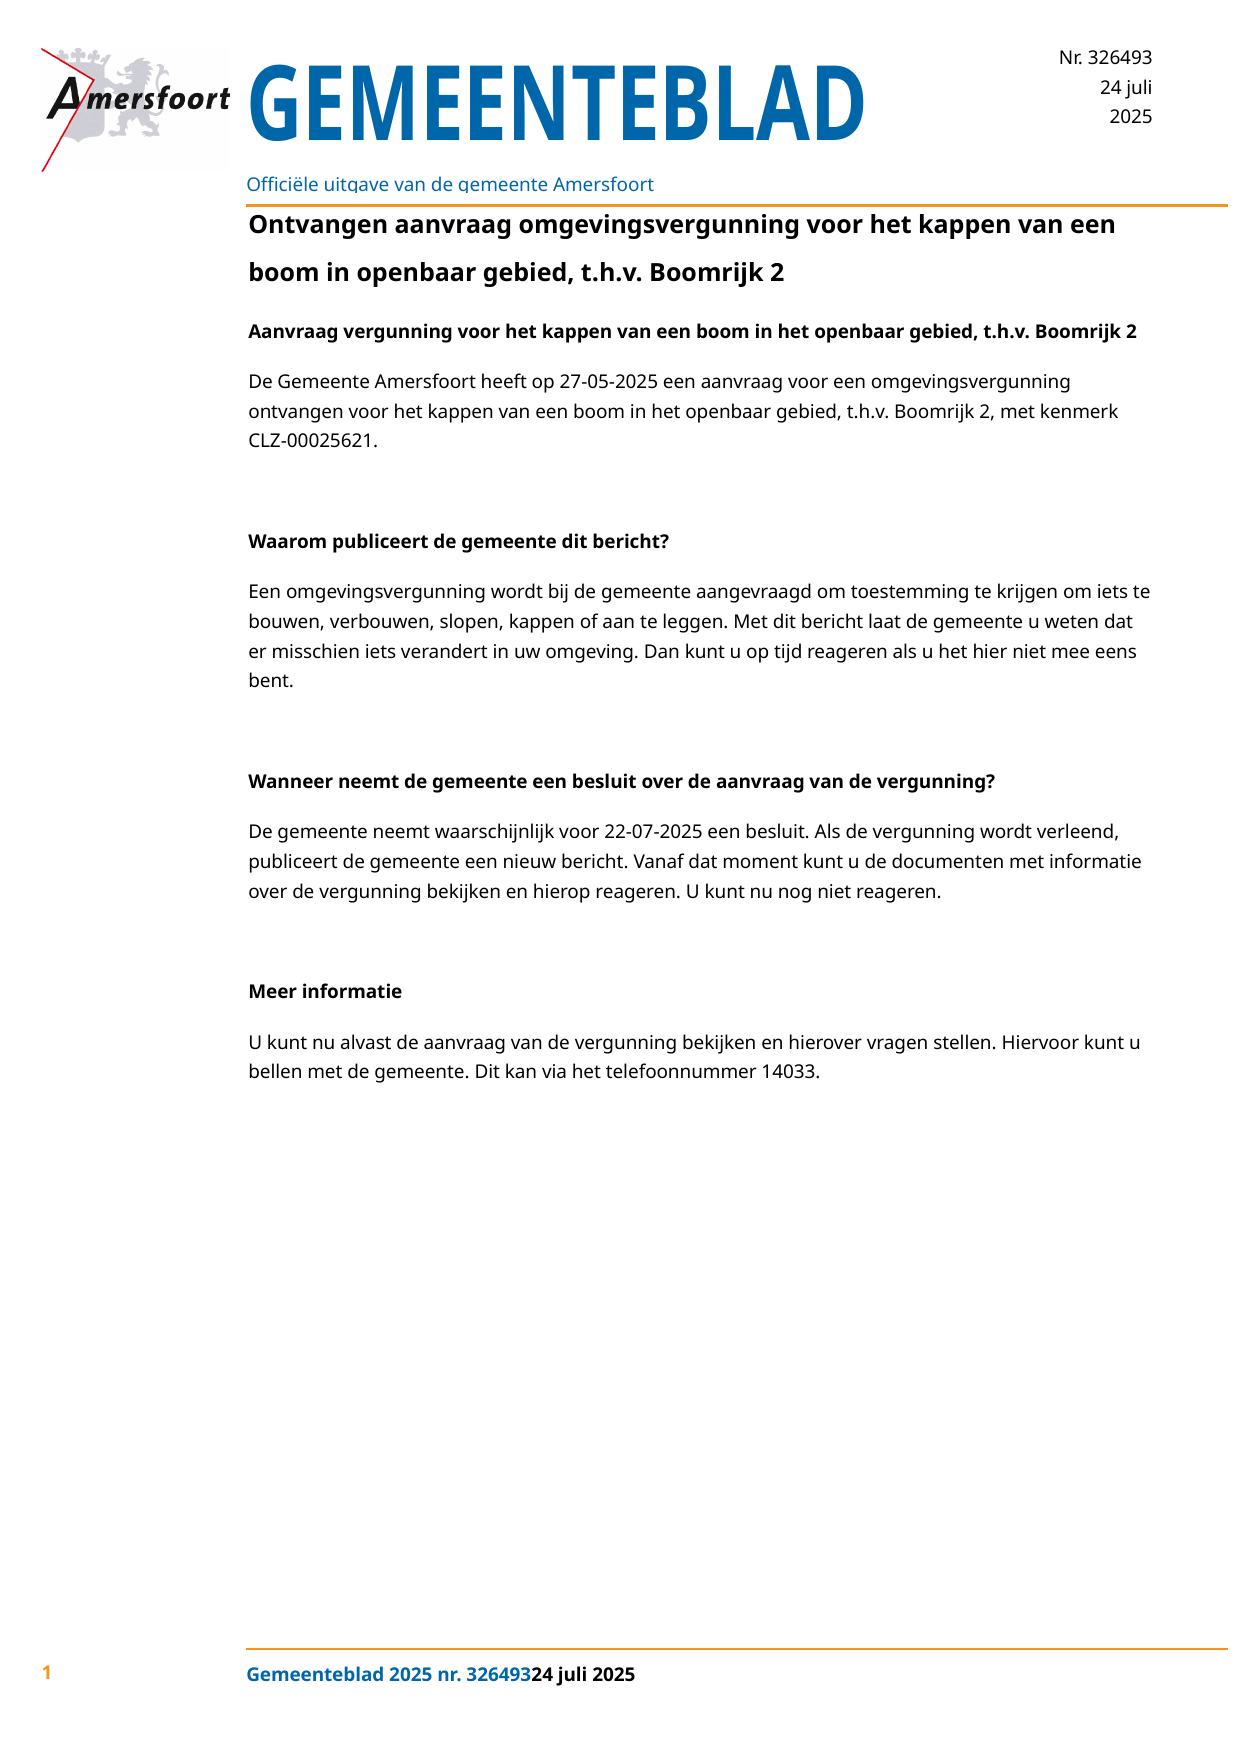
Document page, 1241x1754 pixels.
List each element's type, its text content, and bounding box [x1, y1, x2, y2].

text Aanvraag vergunning voor het kappen van een boom in het openbaar gebied, t.h.v. Boomrijk 2 [248, 318, 1152, 344]
text Waarom publiceert de gemeente dit bericht? [248, 528, 1152, 554]
text Meer informatie [248, 979, 1152, 1004]
text Een omgevingsvergunning wordt bij de gemeente aangevraagd om toestemming te krijgen om iets te bouwen, verbouwen, slopen, kappen of aan te leggen. Met dit bericht laat de gemeente u weten dat er misschien iets verandert in uw omgeving. Dan kunt u op tijd reageren als u het hier niet mee eens bent. [248, 579, 1152, 693]
picture [41, 47, 231, 172]
text Ontvangen aanvraag omgevingsvergunning voor het kappen van een boom in openbaar gebied, t.h.v. Boomrijk 2 [248, 207, 1152, 288]
text Wanneer neemt de gemeente een besluit over de aanvraag van de vergunning? [248, 768, 1152, 794]
text U kunt nu alvast de aanvraag van de vergunning bekijken en hierover vragen stellen. Hiervoor kunt u bellen met de gemeente. Dit kan via het telefoonnummer 14033. [248, 1029, 1152, 1084]
text De gemeente neemt waarschijnlijk voor 22-07-2025 een besluit. Als de vergunning wordt verleend, publiceert de gemeente een nieuw bericht. Vanaf dat moment kunt u de documenten met informatie over de vergunning bekijken en hierop reageren. U kunt nu nog niet reageren. [248, 819, 1152, 904]
text De Gemeente Amersfoort heeft op 27-05-2025 een aanvraag voor een omgevingsvergunning ontvangen voor het kappen van een boom in het openbaar gebied, t.h.v. Boomrijk 2, met kenmerk CLZ-00025621. [248, 368, 1152, 453]
